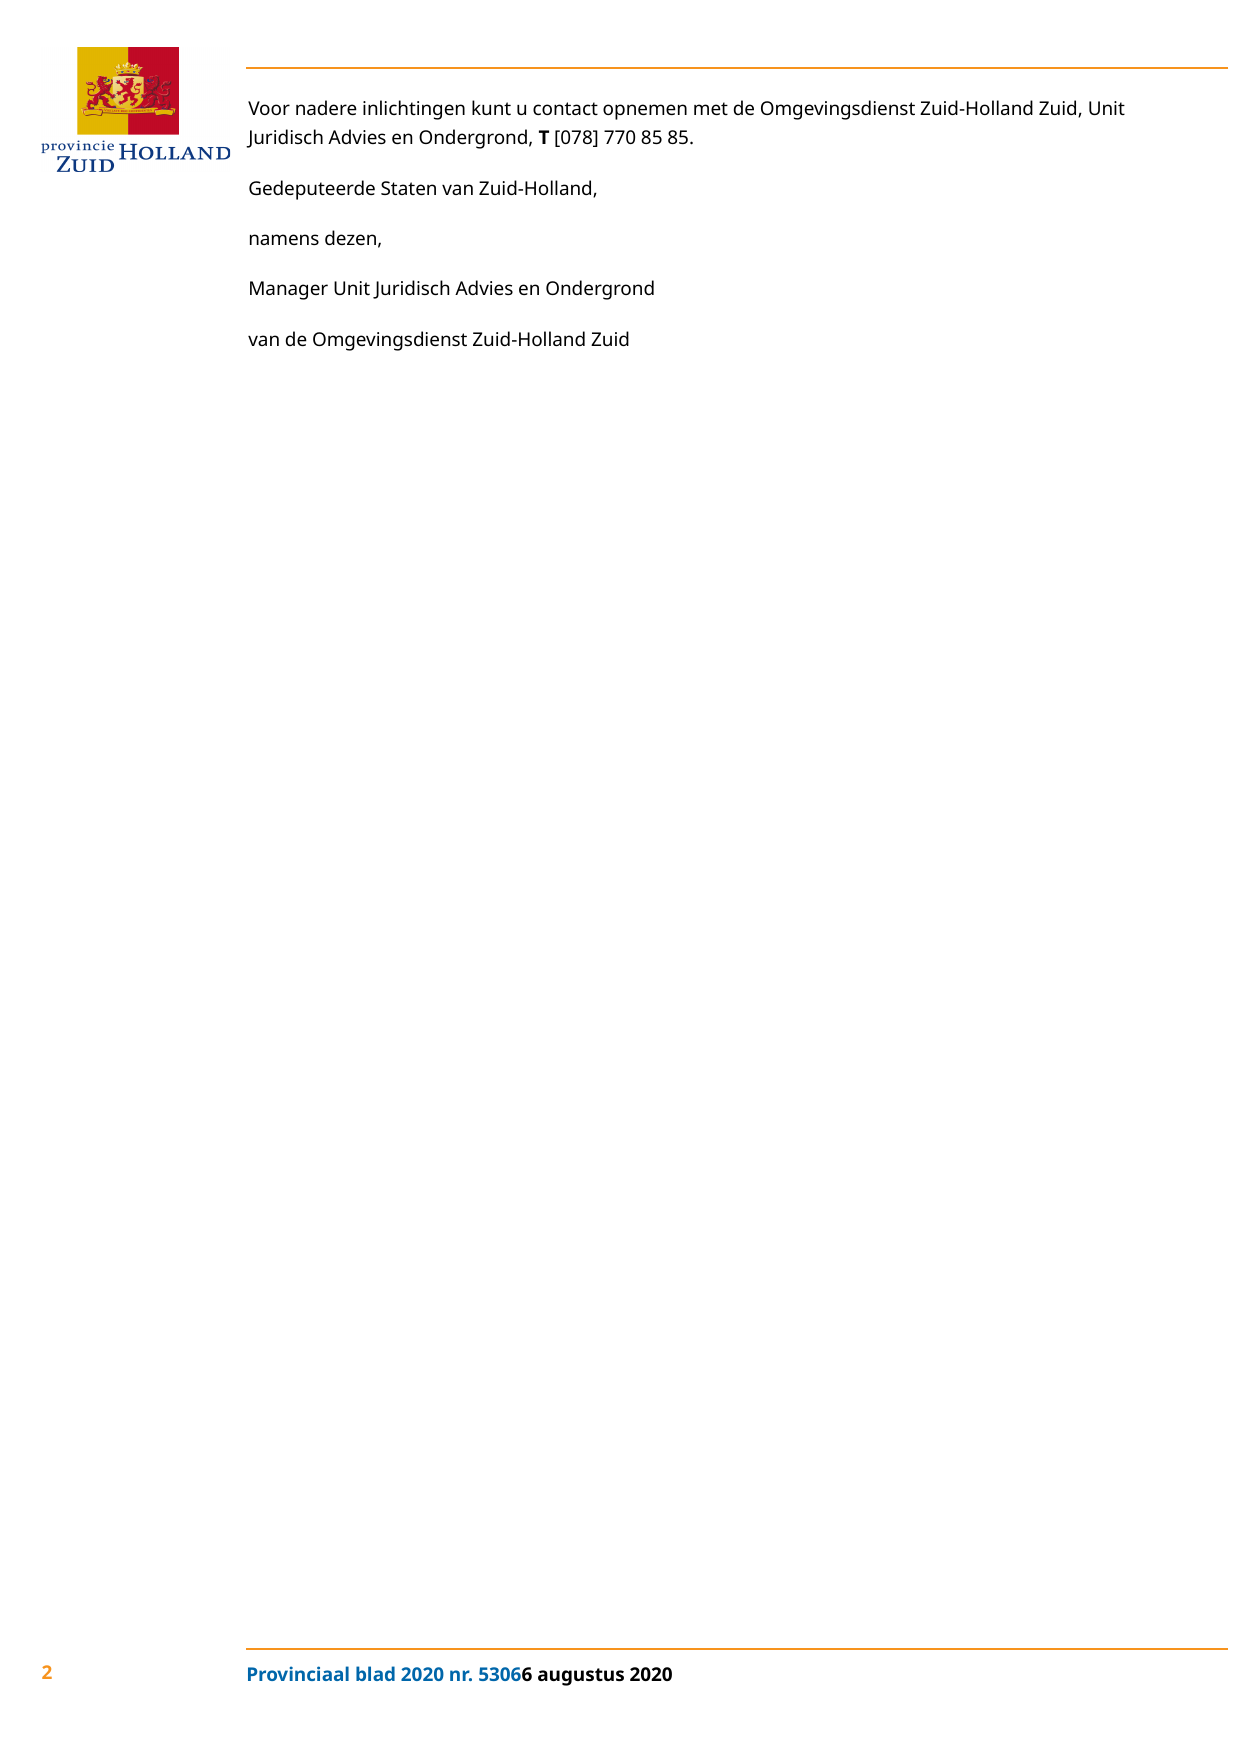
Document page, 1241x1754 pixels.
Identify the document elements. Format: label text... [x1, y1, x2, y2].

text van de Omgevingsdienst Zuid-Holland Zuid [248, 326, 1152, 352]
text Voor nadere inlichtingen kunt u contact opnemen met de Omgevingsdienst Zuid-Holland Zuid, Unit Juridisch Advies en Ondergrond, T [078] 770 85 85. [248, 95, 1152, 150]
text Gedeputeerde Staten van Zuid-Holland, [248, 175, 1152, 201]
picture [41, 47, 231, 172]
text namens dezen, [248, 225, 1152, 251]
text Manager Unit Juridisch Advies en Ondergrond [248, 276, 1152, 301]
